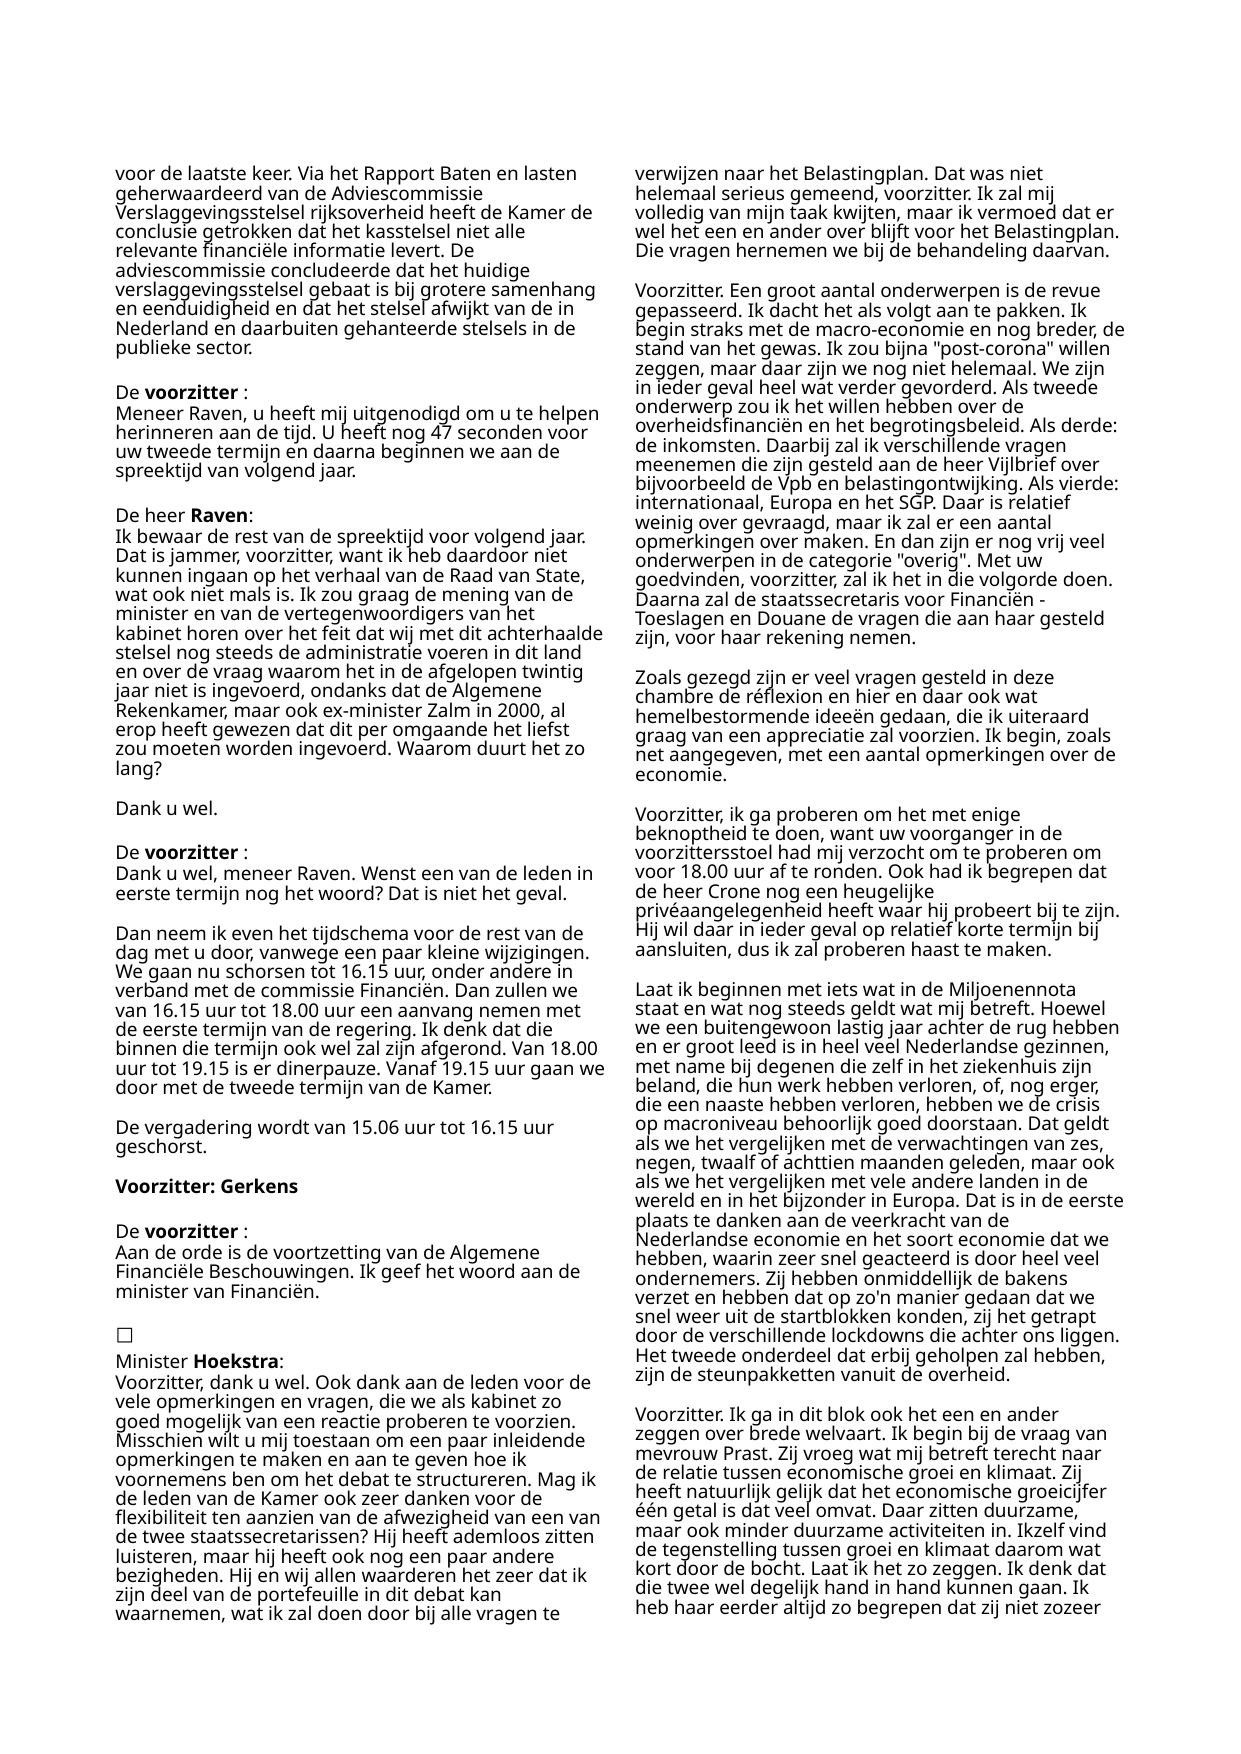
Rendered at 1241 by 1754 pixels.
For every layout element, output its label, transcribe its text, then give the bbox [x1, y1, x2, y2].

text Laat ik beginnen met iets wat in de Miljoenennota staat en wat nog steeds geldt wat mij betreft. Hoewel we een buitengewoon lastig jaar achter de rug hebben en er groot leed is in heel veel Nederlandse gezinnen, met name bij degenen die zelf in het ziekenhuis zijn beland, die hun werk hebben verloren, of, nog erger, die een naaste hebben verloren, hebben we de crisis op macroniveau behoorlijk goed doorstaan. Dat geldt als we het vergelijken met de verwachtingen van zes, negen, twaalf of achttien maanden geleden, maar ook als we het vergelijken met vele andere landen in de wereld en in het bijzonder in Europa. Dat is in de eerste plaats te danken aan de veerkracht van de Nederlandse economie en het soort economie dat we hebben, waarin zeer snel geacteerd is door heel veel ondernemers. Zij hebben onmiddellijk de bakens verzet en hebben dat op zo'n manier gedaan dat we snel weer uit de startblokken konden, zij het getrapt door de verschillende lockdowns die achter ons liggen. Het tweede onderdeel dat erbij geholpen zal hebben, zijn de steunpakketten vanuit de overheid. [635, 981, 1125, 1385]
text De voorzitter : [115, 839, 605, 865]
text verwijzen naar het Belastingplan. Dat was niet helemaal serieus gemeend, voorzitter. Ik zal mij volledig van mijn taak kwijten, maar ik vermoed dat er wel het een en ander over blijft voor het Belastingplan. Die vragen hernemen we bij de behandeling daarvan. [635, 165, 1125, 262]
text Voorzitter. Ik ga in dit blok ook het een en ander zeggen over brede welvaart. Ik begin bij de vraag van mevrouw Prast. Zij vroeg wat mij betreft terecht naar de relatie tussen economische groei en klimaat. Zij heeft natuurlijk gelijk dat het economische groeicijfer één getal is dat veel omvat. Daar zitten duurzame, maar ook minder duurzame activiteiten in. Ikzelf vind de tegenstelling tussen groei en klimaat daarom wat kort door de bocht. Laat ik het zo zeggen. Ik denk dat die twee wel degelijk hand in hand kunnen gaan. Ik heb haar eerder altijd zo begrepen dat zij niet zozeer [635, 1406, 1125, 1618]
text Voorzitter, ik ga proberen om het met enige beknoptheid te doen, want uw voorganger in de voorzittersstoel had mij verzocht om te proberen om voor 18.00 uur af te ronden. Ook had ik begrepen dat de heer Crone nog een heugelijke privéaangelegenheid heeft waar hij probeert bij te zijn. Hij wil daar in ieder geval op relatief korte termijn bij aansluiten, dus ik zal proberen haast te maken. [635, 806, 1125, 960]
text ⬜ [115, 1323, 605, 1348]
text Aan de orde is de voortzetting van de Algemene Financiële Beschouwingen. Ik geef het woord aan de minister van Financiën. [115, 1244, 605, 1302]
text Voorzitter. Een groot aantal onderwerpen is de revue gepasseerd. Ik dacht het als volgt aan te pakken. Ik begin straks met de macro-economie en nog breder, de stand van het gewas. Ik zou bijna "post-corona" willen zeggen, maar daar zijn we nog niet helemaal. We zijn in ieder geval heel wat verder gevorderd. Als tweede onderwerp zou ik het willen hebben over de overheidsfinanciën en het begrotingsbeleid. Als derde: de inkomsten. Daarbij zal ik verschillende vragen meenemen die zijn gesteld aan de heer Vijlbrief over bijvoorbeeld de Vpb en belastingontwijking. Als vierde: internationaal, Europa en het SGP. Daar is relatief weinig over gevraagd, maar ik zal er een aantal opmerkingen over maken. En dan zijn er nog vrij veel onderwerpen in de categorie "overig". Met uw goedvinden, voorzitter, zal ik het in die volgorde doen. Daarna zal de staatssecretaris voor Financiën - Toeslagen en Douane de vragen die aan haar gesteld zijn, voor haar rekening nemen. [635, 282, 1125, 648]
text Voorzitter: Gerkens [115, 1178, 605, 1197]
text Meneer Raven, u heeft mij uitgenodigd om u te helpen herinneren aan de tijd. U heeft nog 47 seconden voor uw tweede termijn en daarna beginnen we aan de spreektijd van volgend jaar. [115, 404, 605, 482]
text Minister Hoekstra: [115, 1348, 605, 1374]
text De voorzitter : [115, 1218, 605, 1244]
text Ik bewaar de rest van de spreektijd voor volgend jaar. Dat is jammer, voorzitter, want ik heb daardoor niet kunnen ingaan op het verhaal van de Raad van State, wat ook niet mals is. Ik zou graag de mening van de minister en van de vertegenwoordigers van het kabinet horen over het feit dat wij met dit achterhaalde stelsel nog steeds de administratie voeren in dit land en over de vraag waarom het in de afgelopen twintig jaar niet is ingevoerd, ondanks dat de Algemene Rekenkamer, maar ook ex-minister Zalm in 2000, al erop heeft gewezen dat dit per omgaande het liefst zou moeten worden ingevoerd. Waarom duurt het zo lang? [115, 528, 605, 779]
text Voorzitter, dank u wel. Ook dank aan de leden voor de vele opmerkingen en vragen, die we als kabinet zo goed mogelijk van een reactie proberen te voorzien. Misschien wilt u mij toestaan om een paar inleidende opmerkingen te maken en aan te geven hoe ik voornemens ben om het debat te structureren. Mag ik de leden van de Kamer ook zeer danken voor de flexibiliteit ten aanzien van de afwezigheid van een van de twee staatssecretarissen? Hij heeft ademloos zitten luisteren, maar hij heeft ook nog een paar andere bezigheden. Hij en wij allen waarderen het zeer dat ik zijn deel van de portefeuille in dit debat kan waarnemen, wat ik zal doen door bij alle vragen te [115, 1374, 605, 1625]
text voor de laatste keer. Via het Rapport Baten en lasten geherwaardeerd van de Adviescommissie Verslaggevingsstelsel rijksoverheid heeft de Kamer de conclusie getrokken dat het kasstelsel niet alle relevante financiële informatie levert. De adviescommissie concludeerde dat het huidige verslaggevingsstelsel gebaat is bij grotere samenhang en eenduidigheid en dat het stelsel afwijkt van de in Nederland en daarbuiten gehanteerde stelsels in de publieke sector. [115, 165, 605, 358]
text De heer Raven: [115, 502, 605, 528]
text De voorzitter : [115, 379, 605, 404]
text Dank u wel. [115, 799, 605, 819]
text De vergadering wordt van 15.06 uur tot 16.15 uur geschorst. [115, 1119, 605, 1157]
text Dank u wel, meneer Raven. Wenst een van de leden in eerste termijn nog het woord? Dat is niet het geval. [115, 865, 605, 904]
text Dan neem ik even het tijdschema voor de rest van de dag met u door, vanwege een paar kleine wijzigingen. We gaan nu schorsen tot 16.15 uur, onder andere in verband met de commissie Financiën. Dan zullen we van 16.15 uur tot 18.00 uur een aanvang nemen met de eerste termijn van de regering. Ik denk dat die binnen die termijn ook wel zal zijn afgerond. Van 18.00 uur tot 19.15 is er dinerpauze. Vanaf 19.15 uur gaan we door met de tweede termijn van de Kamer. [115, 924, 605, 1098]
text Zoals gezegd zijn er veel vragen gesteld in deze chambre de réflexion en hier en daar ook wat hemelbestormende ideeën gedaan, die ik uiteraard graag van een appreciatie zal voorzien. Ik begin, zoals net aangegeven, met een aantal opmerkingen over de economie. [635, 669, 1125, 785]
